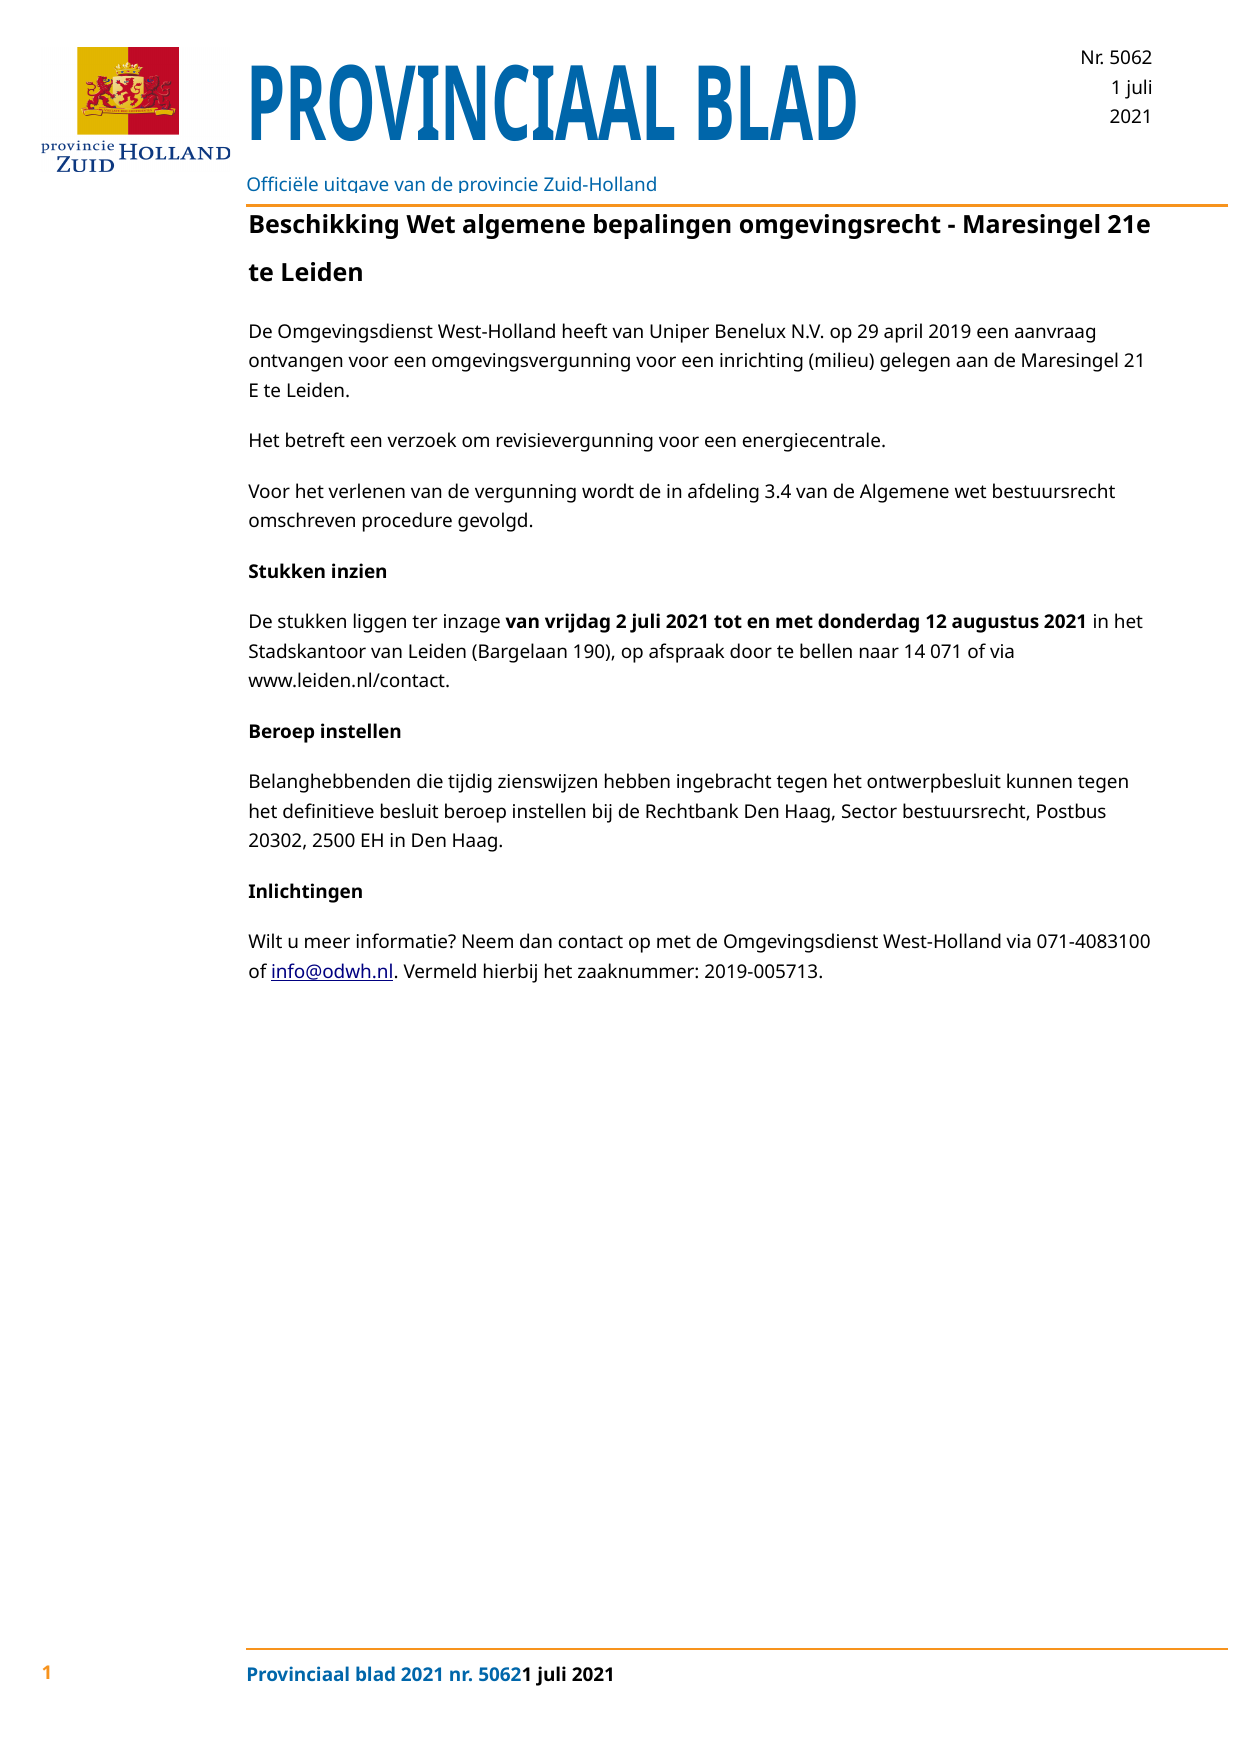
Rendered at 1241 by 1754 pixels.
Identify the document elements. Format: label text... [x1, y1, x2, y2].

text Beroep instellen [248, 718, 1152, 744]
text De stukken liggen ter inzage van vrijdag 2 juli 2021 tot en met donderdag 12 augustus 2021 in het Stadskantoor van Leiden (Bargelaan 190), op afspraak door te bellen naar 14 071 of via www.leiden.nl/contact. [248, 608, 1152, 693]
text De Omgevingsdienst West-Holland heeft van Uniper Benelux N.V. op 29 april 2019 een aanvraag ontvangen voor een omgevingsvergunning voor een inrichting (milieu) gelegen aan de Maresingel 21 E te Leiden. [248, 318, 1152, 403]
text Beschikking Wet algemene bepalingen omgevingsrecht - Maresingel 21e te Leiden [248, 207, 1152, 288]
text Belanghebbenden die tijdig zienswijzen hebben ingebracht tegen het ontwerpbesluit kunnen tegen het definitieve besluit beroep instellen bij de Rechtbank Den Haag, Sector bestuursrecht, Postbus 20302, 2500 EH in Den Haag. [248, 768, 1152, 853]
picture [41, 47, 231, 172]
text Het betreft een verzoek om revisievergunning voor een energiecentrale. [248, 427, 1152, 453]
text Wilt u meer informatie? Neem dan contact op met de Omgevingsdienst West-Holland via 071-4083100 of info@odwh.nl. Vermeld hierbij het zaaknummer: 2019-005713. [248, 928, 1152, 984]
text Voor het verlenen van de vergunning wordt de in afdeling 3.4 van de Algemene wet bestuursrecht omschreven procedure gevolgd. [248, 478, 1152, 533]
text Stukken inzien [248, 558, 1152, 584]
text Inlichtingen [248, 878, 1152, 904]
